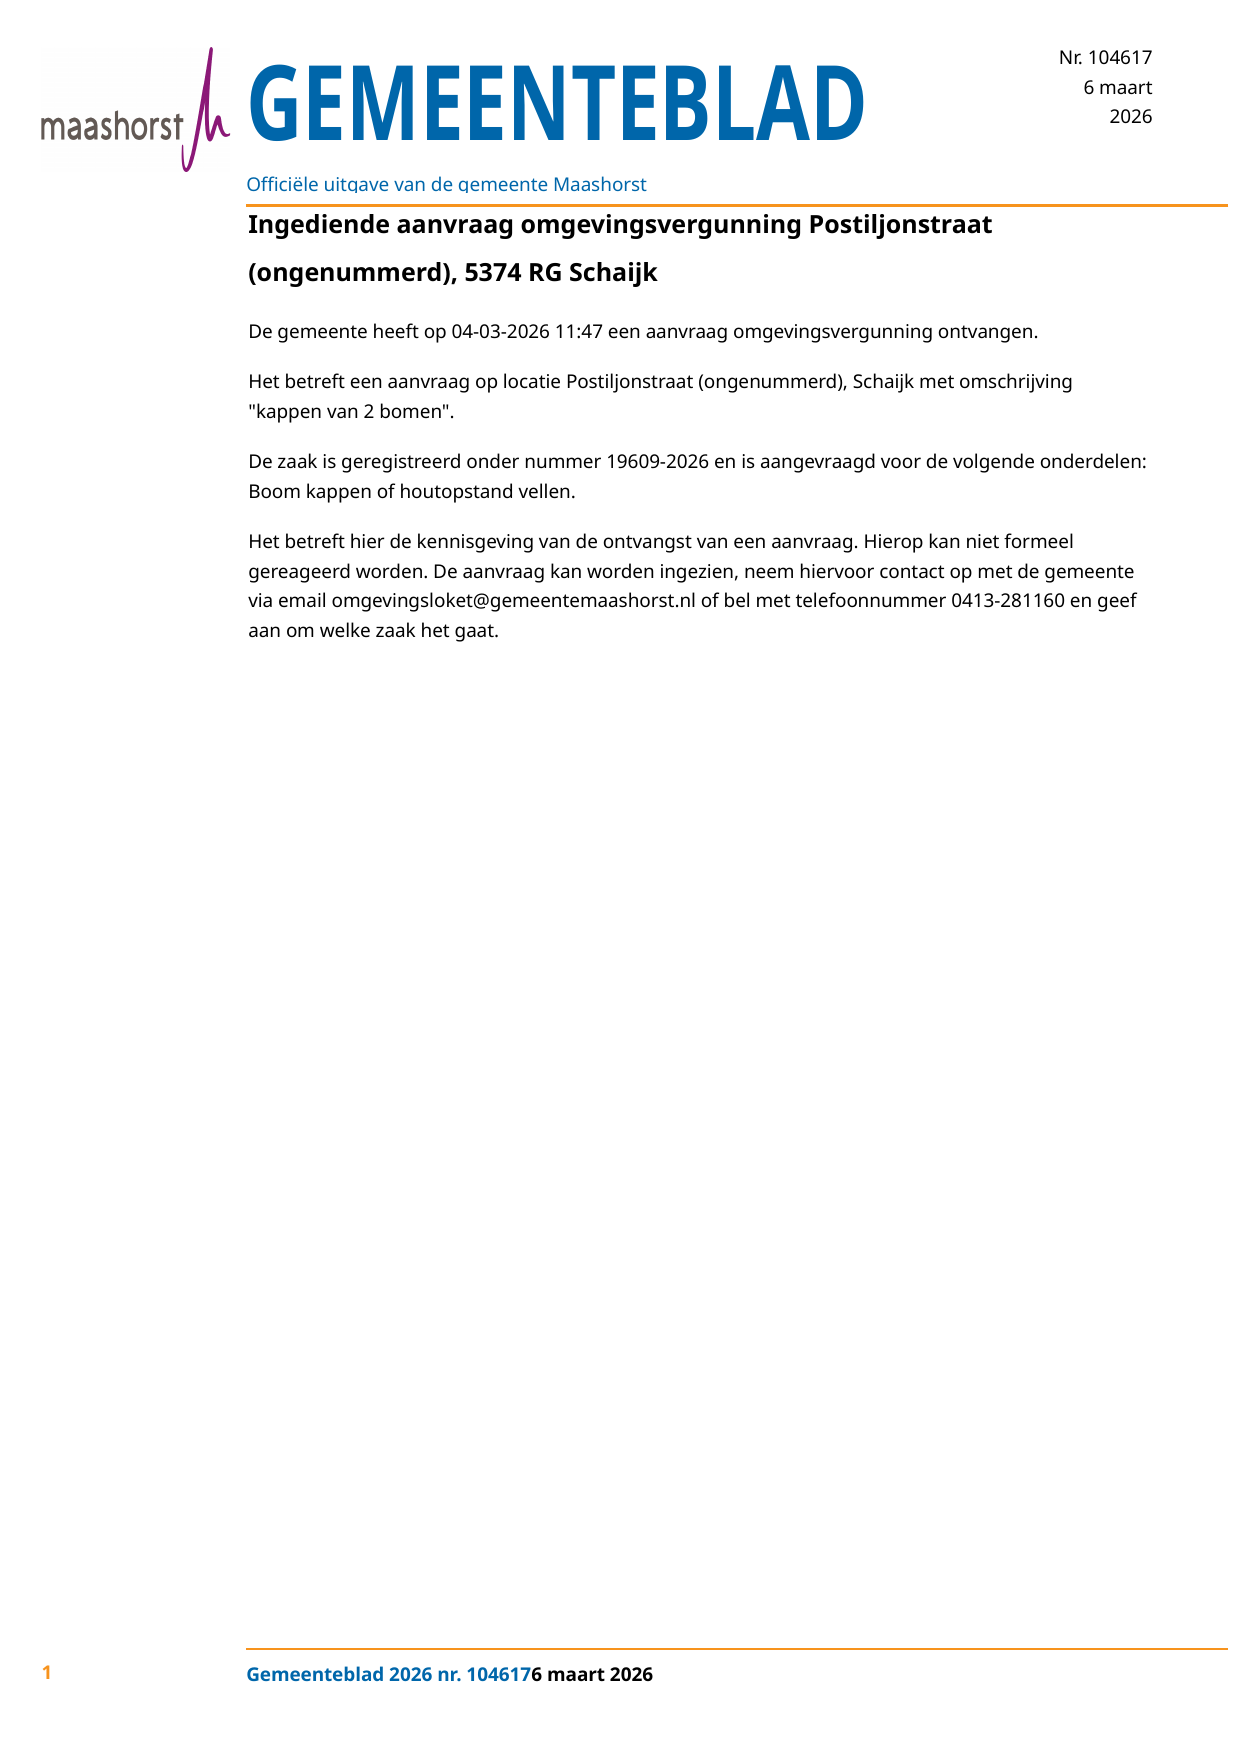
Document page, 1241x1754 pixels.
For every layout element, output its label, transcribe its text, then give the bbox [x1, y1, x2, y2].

text Ingediende aanvraag omgevingsvergunning Postiljonstraat (ongenummerd), 5374 RG Schaijk [248, 207, 1152, 288]
text Het betreft hier de kennisgeving van de ontvangst van een aanvraag. Hierop kan niet formeel gereageerd worden. De aanvraag kan worden ingezien, neem hiervoor contact op met de gemeente via email omgevingsloket@gemeentemaashorst.nl of bel met telefoonnummer 0413-281160 en geef aan om welke zaak het gaat. [248, 528, 1152, 643]
text De zaak is geregistreerd onder nummer 19609-2026 en is aangevraagd voor de volgende onderdelen: Boom kappen of houtopstand vellen. [248, 448, 1152, 504]
text Het betreft een aanvraag op locatie Postiljonstraat (ongenummerd), Schaijk met omschrijving "kappen van 2 bomen". [248, 368, 1152, 424]
text De gemeente heeft op 04-03-2026 11:47 een aanvraag omgevingsvergunning ontvangen. [248, 318, 1152, 344]
picture [41, 47, 231, 172]
